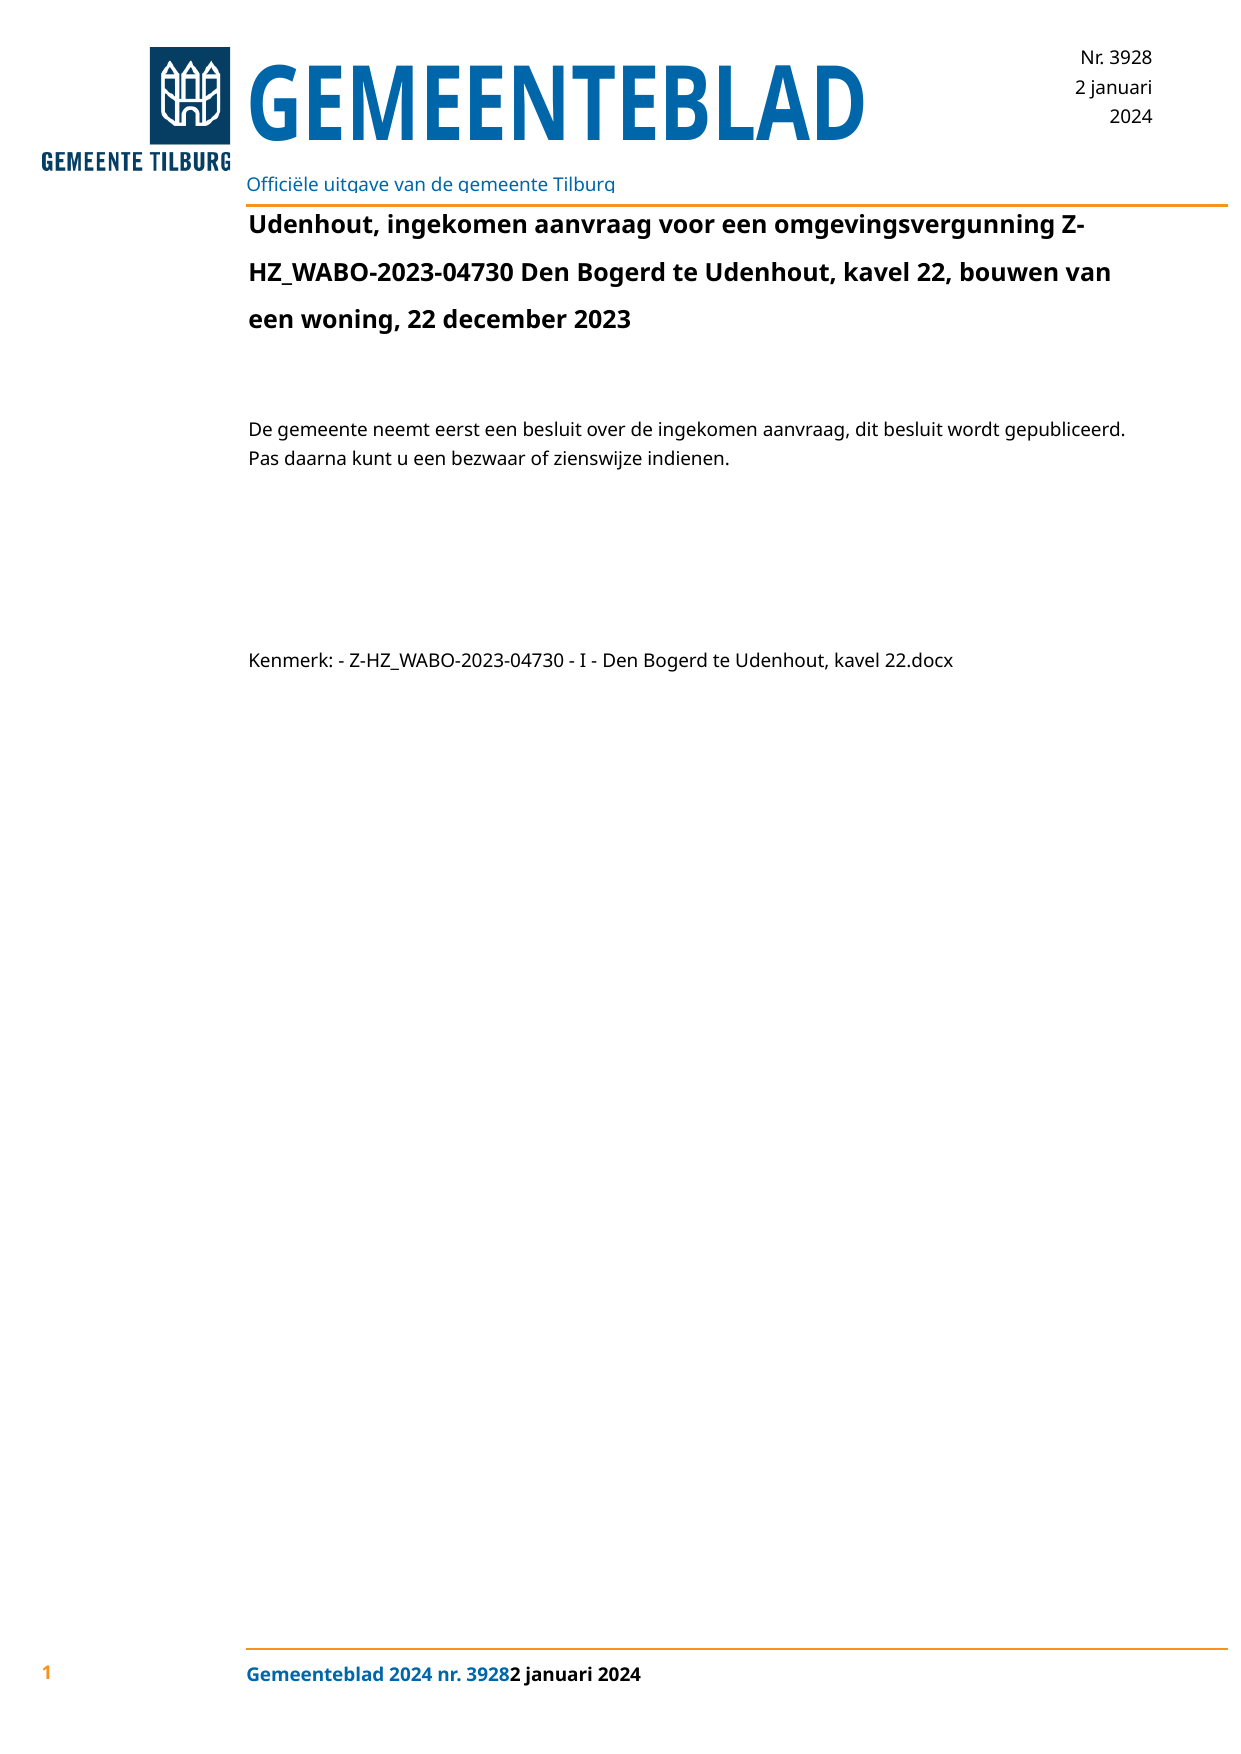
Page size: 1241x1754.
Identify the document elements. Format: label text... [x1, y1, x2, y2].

text Kenmerk: - Z-HZ_WABO-2023-04730 - I - Den Bogerd te Udenhout, kavel 22.docx [248, 647, 1152, 673]
picture [41, 47, 231, 172]
text De gemeente neemt eerst een besluit over de ingekomen aanvraag, dit besluit wordt gepubliceerd. Pas daarna kunt u een bezwaar of zienswijze indienen. [248, 416, 1152, 471]
text Udenhout, ingekomen aanvraag voor een omgevingsvergunning Z-HZ_WABO-2023-04730 Den Bogerd te Udenhout, kavel 22, bouwen van een woning, 22 december 2023 [248, 207, 1152, 336]
